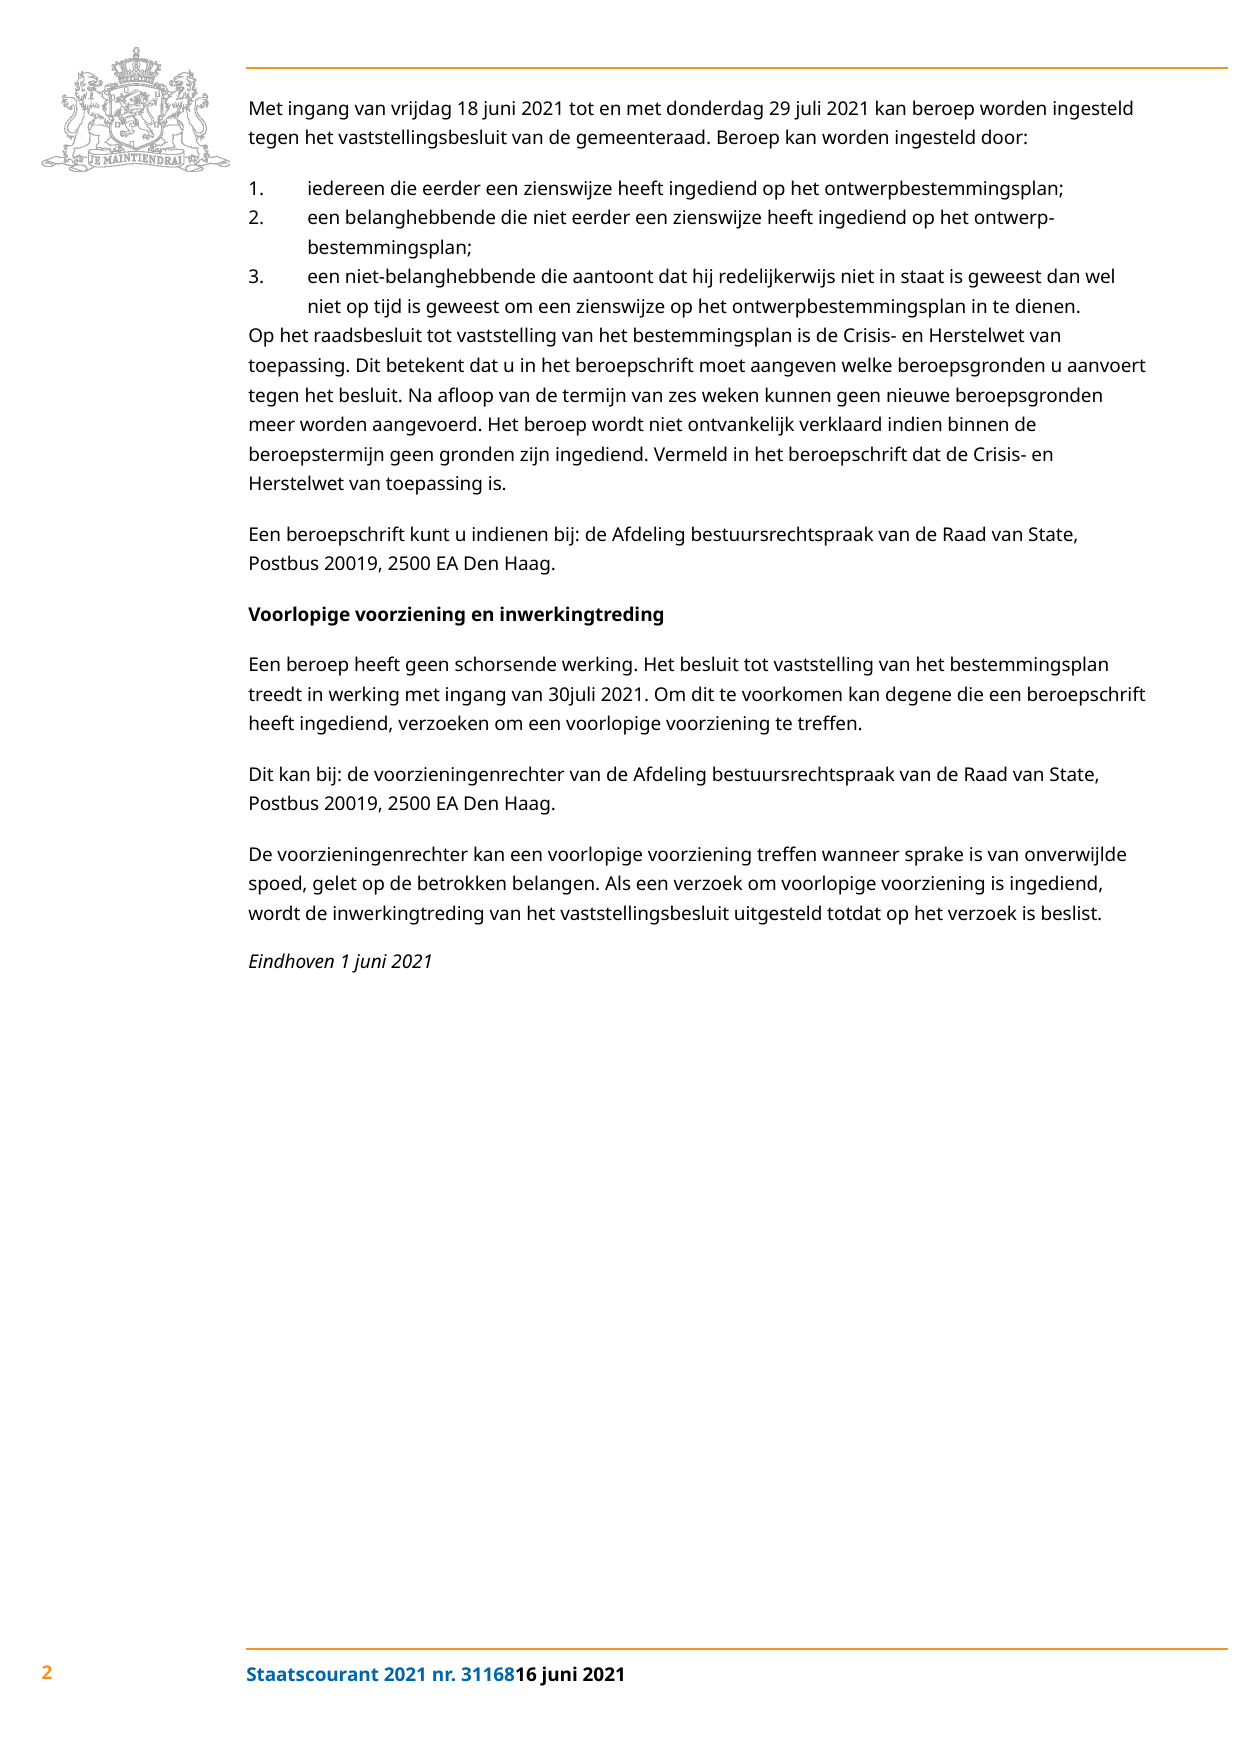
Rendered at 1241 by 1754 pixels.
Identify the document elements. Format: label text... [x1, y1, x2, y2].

list een niet-belanghebbende die aantoont dat hij redelijkerwijs niet in staat is geweest dan wel niet op tijd is geweest om een zienswijze op het ontwerpbestemmingsplan in te dienen. [248, 263, 1152, 319]
text Met ingang van vrijdag 18 juni 2021 tot en met donderdag 29 juli 2021 kan beroep worden ingesteld tegen het vaststellingsbesluit van de gemeenteraad. Beroep kan worden ingesteld door: [248, 95, 1152, 150]
list iedereen die eerder een zienswijze heeft ingediend op het ontwerpbestemmingsplan; [248, 175, 1152, 201]
text Voorlopige voorziening en inwerkingtreding [248, 601, 1152, 627]
list een belanghebbende die niet eerder een zienswijze heeft ingediend op het ontwerp-bestemmingsplan; [248, 204, 1152, 260]
text Eindhoven 1 juni 2021 [248, 948, 1152, 974]
text De voorzieningenrechter kan een voorlopige voorziening treffen wanneer sprake is van onverwijlde spoed, gelet op de betrokken belangen. Als een verzoek om voorlopige voorziening is ingediend, wordt de inwerkingtreding van het vaststellingsbesluit uitgesteld totdat op het verzoek is beslist. [248, 841, 1152, 926]
text Dit kan bij: de voorzieningenrechter van de Afdeling bestuursrechtspraak van de Raad van State, Postbus 20019, 2500 EA Den Haag. [248, 761, 1152, 816]
text Een beroep heeft geen schorsende werking. Het besluit tot vaststelling van het bestemmingsplan treedt in werking met ingang van 30juli 2021. Om dit te voorkomen kan degene die een beroepschrift heeft ingediend, verzoeken om een voorlopige voorziening te treffen. [248, 651, 1152, 736]
text Een beroepschrift kunt u indienen bij: de Afdeling bestuursrechtspraak van de Raad van State, Postbus 20019, 2500 EA Den Haag. [248, 521, 1152, 576]
picture [41, 47, 231, 172]
text Op het raadsbesluit tot vaststelling van het bestemmingsplan is de Crisis- en Herstelwet van toepassing. Dit betekent dat u in het beroepschrift moet aangeven welke beroepsgronden u aanvoert tegen het besluit. Na afloop van de termijn van zes weken kunnen geen nieuwe beroepsgronden meer worden aangevoerd. Het beroep wordt niet ontvankelijk verklaard indien binnen de beroepstermijn geen gronden zijn ingediend. Vermeld in het beroepschrift dat de Crisis- en Herstelwet van toepassing is. [248, 323, 1152, 496]
